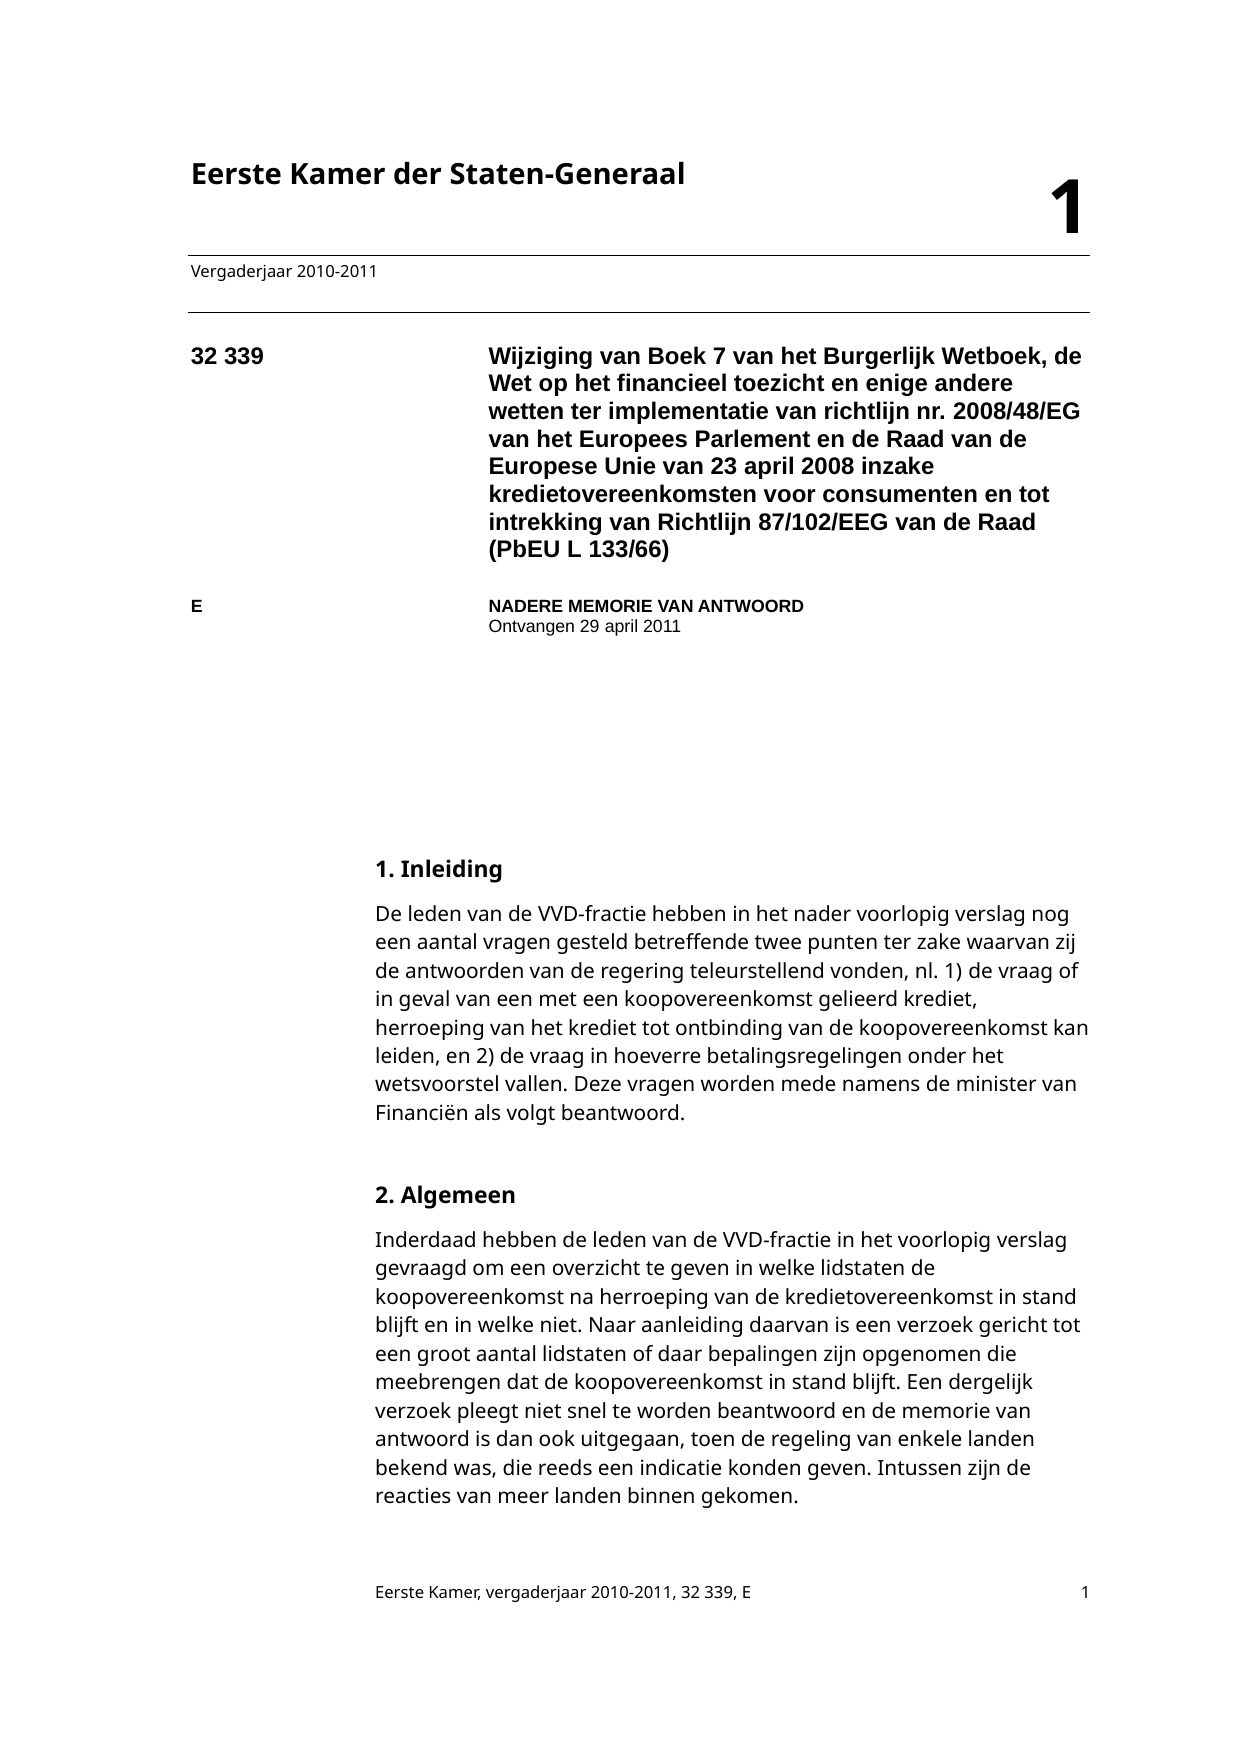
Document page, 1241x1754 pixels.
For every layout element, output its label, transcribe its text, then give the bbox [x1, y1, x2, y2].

table_header Eerste Kamer der Staten-Generaal [188, 150, 909, 255]
subtitle 1. Inleiding [375, 853, 1090, 884]
table_cell E [188, 593, 485, 712]
table_header 1 [910, 150, 1090, 255]
subtitle 2. Algemeen [375, 1179, 1090, 1210]
table_cell Vergaderjaar 2010-2011 [188, 256, 485, 312]
table_cell Wijziging van Boek 7 van het Burgerlijk Wetboek, de Wet op het financieel toezicht en enige andere wetten ter implementatie van richtlijn nr. 2008/48/EG van het Europees Parlement en de Raad van de Europese Unie van 23 april 2008 inzake kredietovereenkomsten voor consumenten en tot intrekking van Richtlijn 87/102/EEG van de Raad (PbEU L 133/66) [485, 339, 1090, 593]
text De leden van de VVD-fractie hebben in het nader voorlopig verslag nog een aantal vragen gesteld betreffende twee punten ter zake waarvan zij de antwoorden van de regering teleurstellend vonden, nl. 1) de vraag of in geval van een met een koopovereenkomst gelieerd krediet, herroeping van het krediet tot ontbinding van de koopovereenkomst kan leiden, en 2) de vraag in hoeverre betalingsregelingen onder het wetsvoorstel vallen. Deze vragen worden mede namens de minister van Financiën als volgt beantwoord. [375, 899, 1090, 1126]
table_cell 32 339 [188, 339, 485, 593]
table_cell [485, 256, 1090, 312]
text Inderdaad hebben de leden van de VVD-fractie in het voorlopig verslag gevraagd om een overzicht te geven in welke lidstaten de koopovereenkomst na herroeping van de kredietovereenkomst in stand blijft en in welke niet. Naar aanleiding daarvan is een verzoek gericht tot een groot aantal lidstaten of daar bepalingen zijn opgenomen die meebrengen dat de koopovereenkomst in stand blijft. Een dergelijk verzoek pleegt niet snel te worden beantwoord en de memorie van antwoord is dan ook uitgegaan, toen de regeling van enkele landen bekend was, die reeds een indicatie konden geven. Intussen zijn de reacties van meer landen binnen gekomen. [375, 1225, 1090, 1509]
table_cell NADERE MEMORIE VAN ANTWOORD Ontvangen 29 april 2011 [485, 593, 1090, 712]
table_cell [485, 313, 1090, 339]
table_cell [188, 313, 485, 339]
